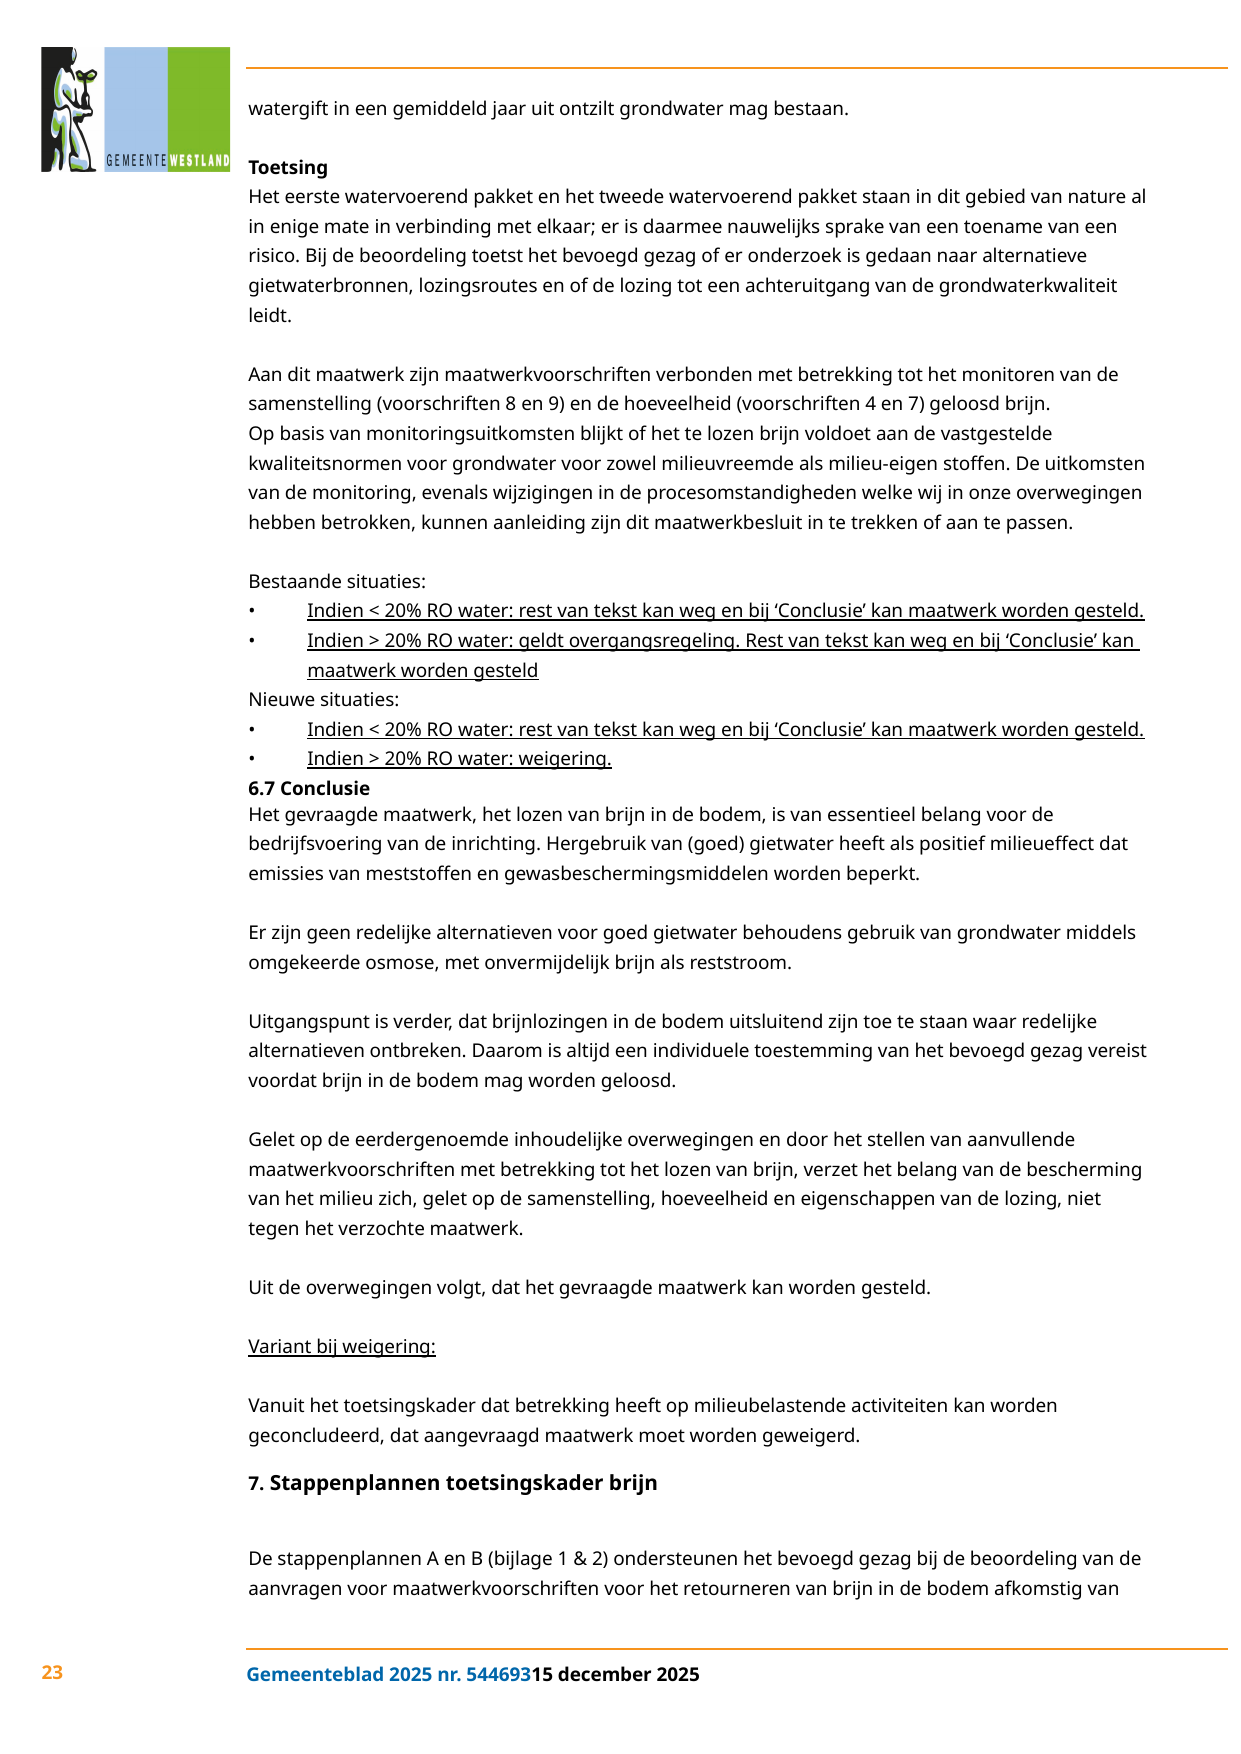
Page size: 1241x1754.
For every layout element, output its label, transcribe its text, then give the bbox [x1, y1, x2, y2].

picture [41, 47, 231, 172]
text Er zijn geen redelijke alternatieven voor goed gietwater behoudens gebruik van grondwater middels omgekeerde osmose, met onvermijdelijk brijn als reststroom. [248, 919, 1152, 974]
text Uitgangspunt is verder, dat brijnlozingen in de bodem uitsluitend zijn toe te staan waar redelijke alternatieven ontbreken. Daarom is altijd een individuele toestemming van het bevoegd gezag vereist voordat brijn in de bodem mag worden geloosd. [248, 1008, 1152, 1093]
text Nieuwe situaties: [248, 686, 1152, 712]
text Toetsing [248, 154, 1152, 180]
text 6.7 Conclusie [248, 775, 1152, 801]
text De stappenplannen A en B (bijlage 1 & 2) ondersteunen het bevoegd gezag bij de beoordeling van de aanvragen voor maatwerkvoorschriften voor het retourneren van brijn in de bodem afkomstig van [248, 1546, 1152, 1601]
text Aan dit maatwerk zijn maatwerkvoorschriften verbonden met betrekking tot het monitoren van de samenstelling (voorschriften 8 en 9) en de hoeveelheid (voorschriften 4 en 7) geloosd brijn. [248, 361, 1152, 416]
text Gelet op de eerdergenoemde inhoudelijke overwegingen en door het stellen van aanvullende maatwerkvoorschriften met betrekking tot het lozen van brijn, verzet het belang van de bescherming van het milieu zich, gelet op de samenstelling, hoeveelheid en eigenschappen van de lozing, niet tegen het verzochte maatwerk. [248, 1126, 1152, 1241]
text Het gevraagde maatwerk, het lozen van brijn in de bodem, is van essentieel belang voor de bedrijfsvoering van de inrichting. Hergebruik van (goed) gietwater heeft als positief milieueffect dat emissies van meststoffen en gewasbeschermingsmiddelen worden beperkt. [248, 801, 1152, 886]
text Vanuit het toetsingskader dat betrekking heeft op milieubelastende activiteiten kan worden geconcludeerd, dat aangevraagd maatwerk moet worden geweigerd. [248, 1393, 1152, 1448]
text Het eerste watervoerend pakket en het tweede watervoerend pakket staan in dit gebied van nature al in enige mate in verbinding met elkaar; er is daarmee nauwelijks sprake van een toename van een risico. Bij de beoordeling toetst het bevoegd gezag of er onderzoek is gedaan naar alternatieve gietwaterbronnen, lozingsroutes en of de lozing tot een achteruitgang van de grondwaterkwaliteit leidt. [248, 183, 1152, 328]
list Indien > 20% RO water: weigering. [248, 746, 1152, 771]
text Op basis van monitoringsuitkomsten blijkt of het te lozen brijn voldoet aan de vastgestelde kwaliteitsnormen voor grondwater voor zowel milieuvreemde als milieu-eigen stoffen. De uitkomsten van de monitoring, evenals wijzigingen in de procesomstandigheden welke wij in onze overwegingen hebben betrokken, kunnen aanleiding zijn dit maatwerkbesluit in te trekken of aan te passen. [248, 420, 1152, 535]
text watergift in een gemiddeld jaar uit ontzilt grondwater mag bestaan. [248, 95, 1152, 121]
list Indien < 20% RO water: rest van tekst kan weg en bij ‘Conclusie’ kan maatwerk worden gesteld. [248, 598, 1152, 623]
list Indien < 20% RO water: rest van tekst kan weg en bij ‘Conclusie’ kan maatwerk worden gesteld. [248, 716, 1152, 742]
text 7. Stappenplannen toetsingskader brijn [248, 1468, 1152, 1496]
text Variant bij weigering: [248, 1333, 1152, 1359]
text Uit de overwegingen volgt, dat het gevraagde maatwerk kan worden gesteld. [248, 1274, 1152, 1300]
list Indien > 20% RO water: geldt overgangsregeling. Rest van tekst kan weg en bij ‘Conclusie’ kan maatwerk worden gesteld [248, 627, 1152, 683]
text Bestaande situaties: [248, 568, 1152, 594]
